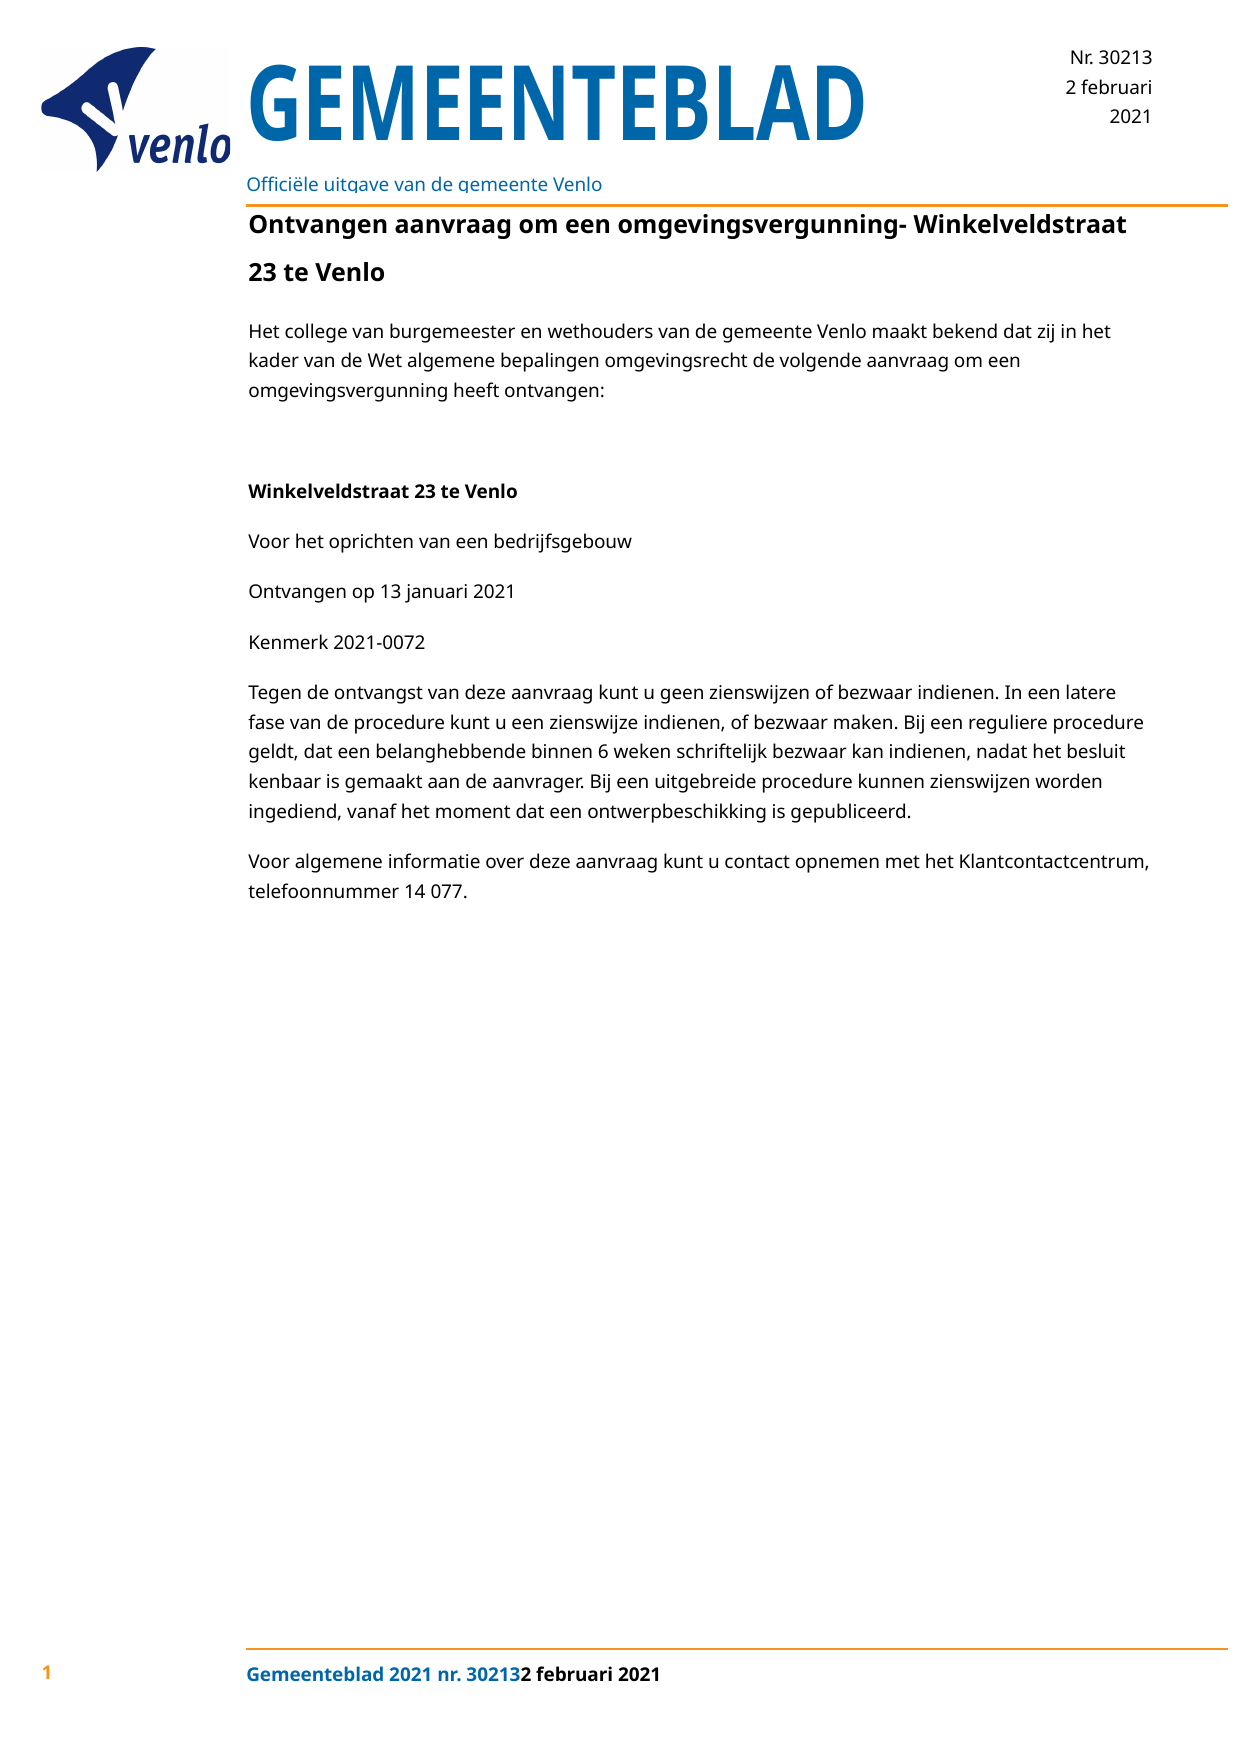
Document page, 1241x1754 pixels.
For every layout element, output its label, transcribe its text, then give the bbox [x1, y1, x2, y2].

text Voor algemene informatie over deze aanvraag kunt u contact opnemen met het Klantcontactcentrum, telefoonnummer 14 077. [248, 848, 1152, 904]
text Winkelveldstraat 23 te Venlo [248, 478, 1152, 504]
picture [41, 47, 231, 172]
text Het college van burgemeester en wethouders van de gemeente Venlo maakt bekend dat zij in het kader van de Wet algemene bepalingen omgevingsrecht de volgende aanvraag om een omgevingsvergunning heeft ontvangen: [248, 318, 1152, 403]
text Ontvangen op 13 januari 2021 [248, 579, 1152, 604]
text Tegen de ontvangst van deze aanvraag kunt u geen zienswijzen of bezwaar indienen. In een latere fase van de procedure kunt u een zienswijze indienen, of bezwaar maken. Bij een reguliere procedure geldt, dat een belanghebbende binnen 6 weken schriftelijk bezwaar kan indienen, nadat het besluit kenbaar is gemaakt aan de aanvrager. Bij een uitgebreide procedure kunnen zienswijzen worden ingediend, vanaf het moment dat een ontwerpbeschikking is gepubliceerd. [248, 679, 1152, 824]
text Kenmerk 2021-0072 [248, 629, 1152, 655]
text Ontvangen aanvraag om een omgevingsvergunning- Winkelveldstraat 23 te Venlo [248, 207, 1152, 288]
text Voor het oprichten van een bedrijfsgebouw [248, 528, 1152, 554]
